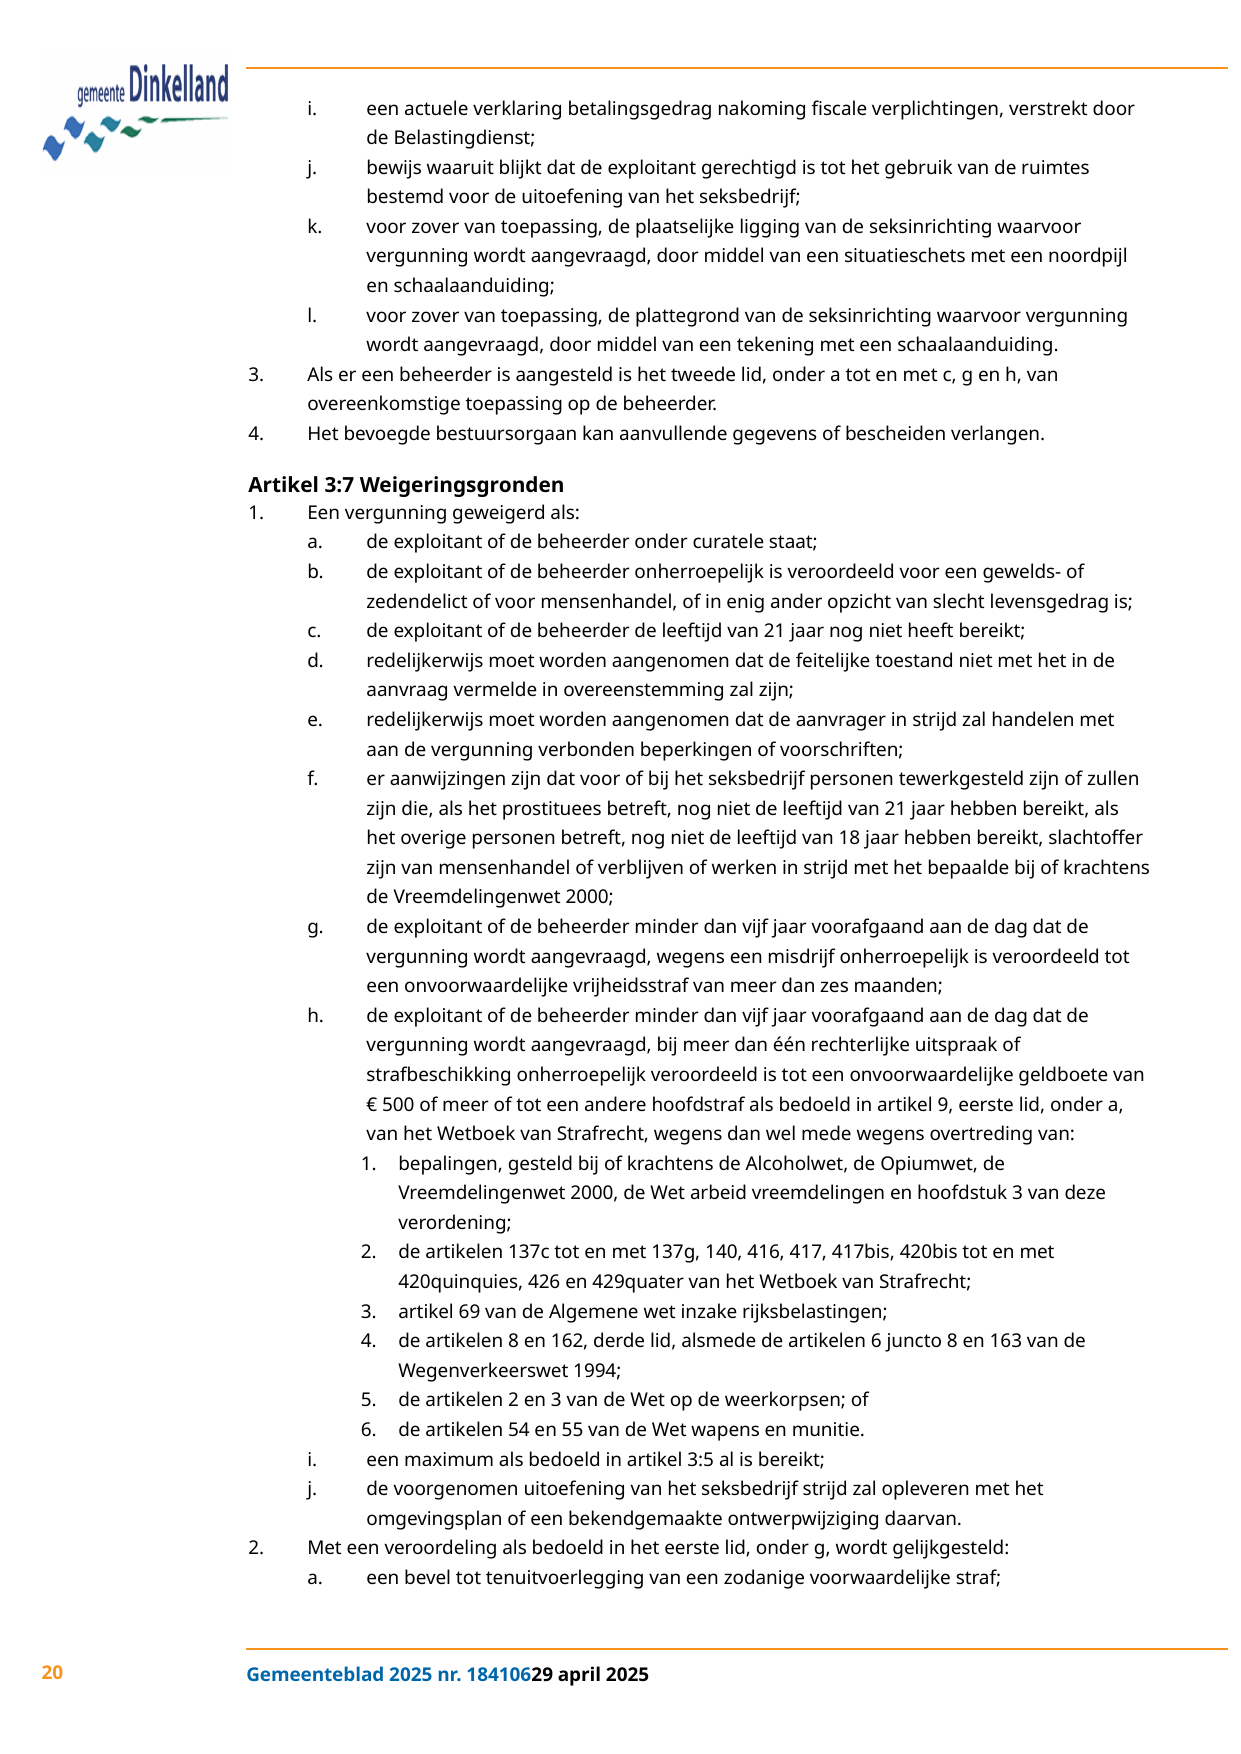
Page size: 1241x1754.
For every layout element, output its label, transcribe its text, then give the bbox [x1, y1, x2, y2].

list er aanwijzingen zijn dat voor of bij het seksbedrijf personen tewerkgesteld zijn of zullen zijn die, als het prostituees betreft, nog niet de leeftijd van 21 jaar hebben bereikt, als het overige personen betreft, nog niet de leeftijd van 18 jaar hebben bereikt, slachtoffer zijn van mensenhandel of verblijven of werken in strijd met het bepaalde bij of krachtens de Vreemdelingenwet 2000; [307, 765, 1152, 909]
list Met een veroordeling als bedoeld in het eerste lid, onder g, wordt gelijkgesteld: [248, 1534, 1152, 1560]
list Als er een beheerder is aangesteld is het tweede lid, onder a tot en met c, g en h, van overeenkomstige toepassing op de beheerder. [248, 361, 1152, 416]
list Een vergunning geweigerd als: [248, 499, 1152, 525]
list de exploitant of de beheerder onder curatele staat; [307, 529, 1152, 554]
list de exploitant of de beheerder minder dan vijf jaar voorafgaand aan de dag dat de vergunning wordt aangevraagd, bij meer dan één rechterlijke uitspraak of strafbeschikking onherroepelijk veroordeeld is tot een onvoorwaardelijke geldboete van € 500 of meer of tot een andere hoofdstraf als bedoeld in artikel 9, eerste lid, onder a, van het Wetboek van Strafrecht, wegens dan wel mede wegens overtreding van: [307, 1002, 1152, 1146]
list artikel 69 van de Algemene wet inzake rijksbelastingen; [361, 1298, 1152, 1323]
list een actuele verklaring betalingsgedrag nakoming fiscale verplichtingen, verstrekt door de Belastingdienst; [307, 95, 1152, 150]
list Het bevoegde bestuursorgaan kan aanvullende gegevens of bescheiden verlangen. [248, 420, 1152, 446]
list voor zover van toepassing, de plattegrond van de seksinrichting waarvoor vergunning wordt aangevraagd, door middel van een tekening met een schaalaanduiding. [307, 302, 1152, 357]
list redelijkerwijs moet worden aangenomen dat de feitelijke toestand niet met het in de aanvraag vermelde in overeenstemming zal zijn; [307, 647, 1152, 702]
list een maximum als bedoeld in artikel 3:5 al is bereikt; [307, 1446, 1152, 1471]
list redelijkerwijs moet worden aangenomen dat de aanvrager in strijd zal handelen met aan de vergunning verbonden beperkingen of voorschriften; [307, 706, 1152, 761]
list de exploitant of de beheerder onherroepelijk is veroordeeld voor een gewelds- of zedendelict of voor mensenhandel, of in enig ander opzicht van slecht levensgedrag is; [307, 558, 1152, 613]
list een bevel tot tenuitvoerlegging van een zodanige voorwaardelijke straf; [307, 1564, 1152, 1590]
list de exploitant of de beheerder minder dan vijf jaar voorafgaand aan de dag dat de vergunning wordt aangevraagd, wegens een misdrijf onherroepelijk is veroordeeld tot een onvoorwaardelijke vrijheidsstraf van meer dan zes maanden; [307, 913, 1152, 998]
list de artikelen 54 en 55 van de Wet wapens en munitie. [361, 1416, 1152, 1442]
list de artikelen 137c tot en met 137g, 140, 416, 417, 417bis, 420bis tot en met 420quinquies, 426 en 429quater van het Wetboek van Strafrecht; [361, 1239, 1152, 1294]
list de voorgenomen uitoefening van het seksbedrijf strijd zal opleveren met het omgevingsplan of een bekendgemaakte ontwerpwijziging daarvan. [307, 1475, 1152, 1531]
list de artikelen 2 en 3 van de Wet op de weerkorpsen; of [361, 1387, 1152, 1412]
list de artikelen 8 en 162, derde lid, alsmede de artikelen 6 juncto 8 en 163 van de Wegenverkeerswet 1994; [361, 1327, 1152, 1383]
list bewijs waaruit blijkt dat de exploitant gerechtigd is tot het gebruik van de ruimtes bestemd voor de uitoefening van het seksbedrijf; [307, 154, 1152, 209]
text Artikel 3:7 Weigeringsgronden [248, 471, 1152, 499]
list voor zover van toepassing, de plaatselijke ligging van de seksinrichting waarvoor vergunning wordt aangevraagd, door middel van een situatieschets met een noordpijl en schaalaanduiding; [307, 213, 1152, 298]
list de exploitant of de beheerder de leeftijd van 21 jaar nog niet heeft bereikt; [307, 617, 1152, 643]
picture [41, 47, 231, 172]
list bepalingen, gesteld bij of krachtens de Alcoholwet, de Opiumwet, de Vreemdelingenwet 2000, de Wet arbeid vreemdelingen en hoofdstuk 3 van deze verordening; [361, 1150, 1152, 1235]
